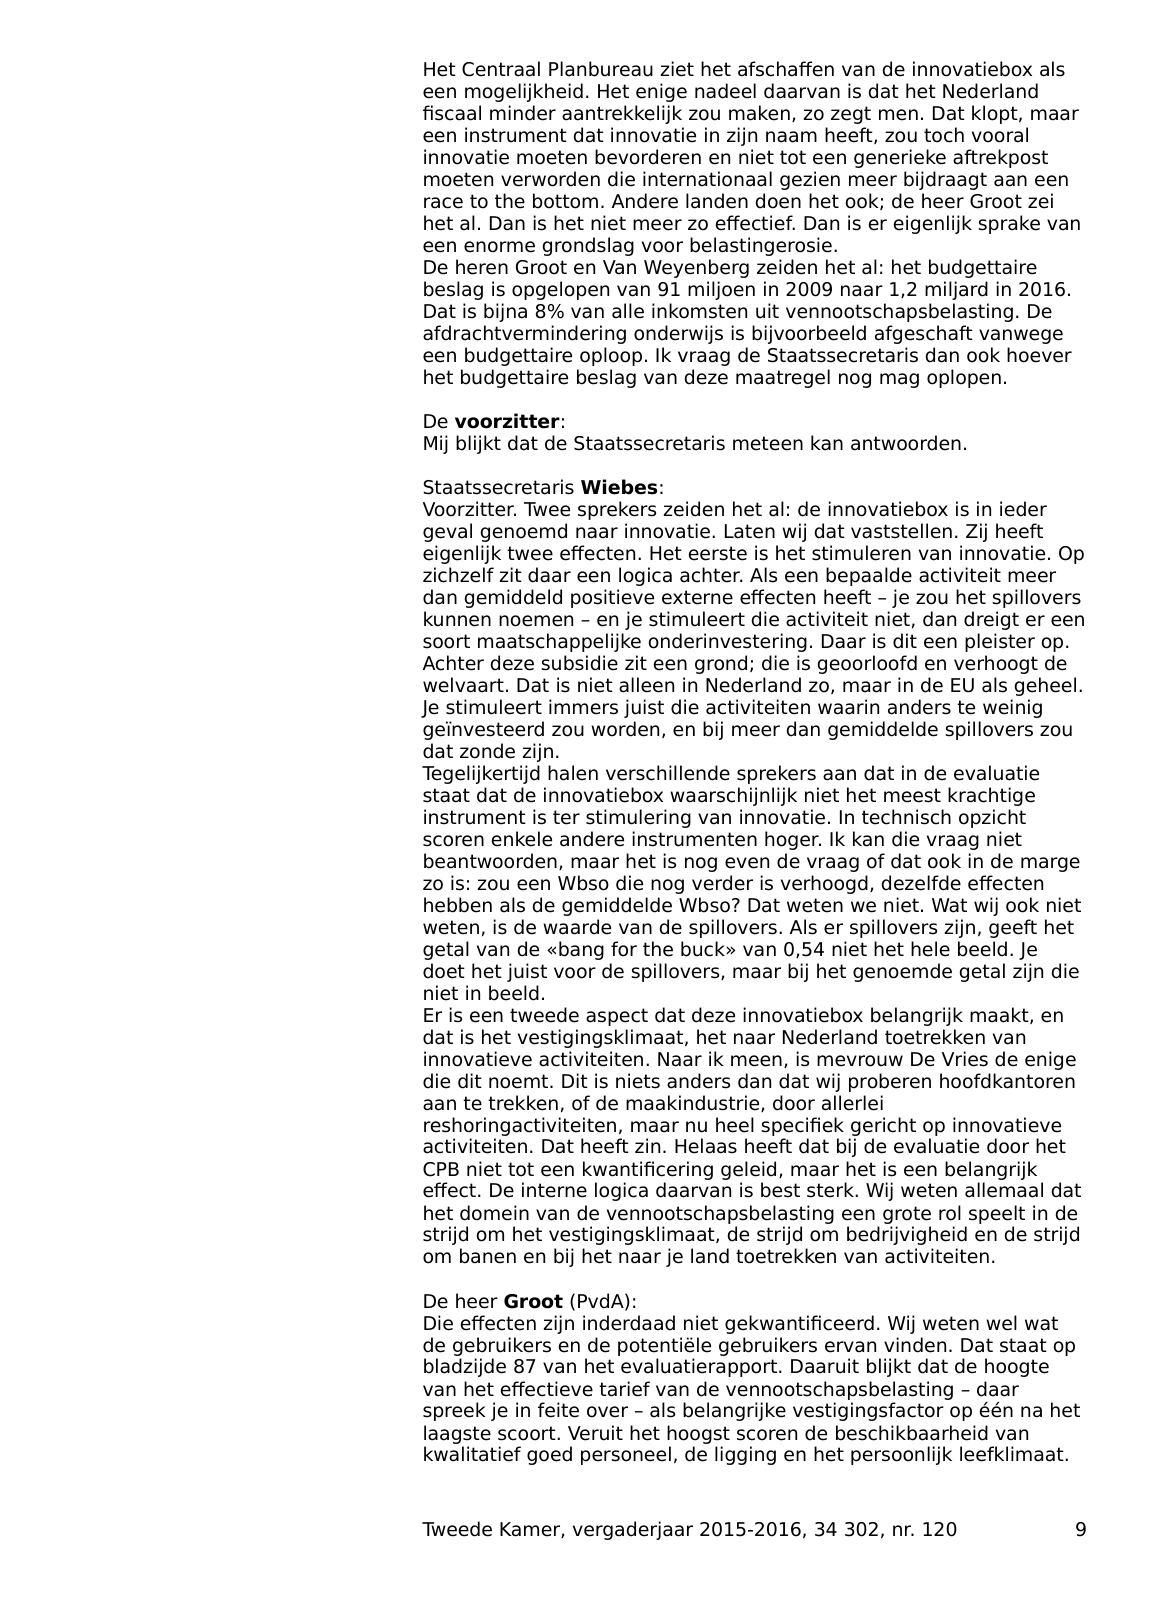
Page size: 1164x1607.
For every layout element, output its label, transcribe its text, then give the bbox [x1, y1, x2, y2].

text Mij blijkt dat de Staatssecretaris meteen kan antwoorden. [422, 433, 1087, 455]
text Er is een tweede aspect dat deze innovatiebox belangrijk maakt, en dat is het vestigingsklimaat, het naar Nederland toetrekken van innovatieve activiteiten. Naar ik meen, is mevrouw De Vries de enige die dit noemt. Dit is niets anders dan dat wij proberen hoofdkantoren aan te trekken, of de maakindustrie, door allerlei reshoringactiviteiten, maar nu heel specifiek gericht op innovatieve activiteiten. Dat heeft zin. Helaas heeft dat bij de evaluatie door het CPB niet tot een kwantificering geleid, maar het is een belangrijk effect. De interne logica daarvan is best sterk. Wij weten allemaal dat het domein van de vennootschapsbelasting een grote rol speelt in de strijd om het vestigingsklimaat, de strijd om bedrijvigheid en de strijd om banen en bij het naar je land toetrekken van activiteiten. [422, 1004, 1087, 1268]
text De heer Groot (PvdA): [422, 1291, 1087, 1312]
text Staatssecretaris Wiebes: [422, 477, 1087, 499]
text Voorzitter. Twee sprekers zeiden het al: de innovatiebox is in ieder geval genoemd naar innovatie. Laten wij dat vaststellen. Zij heeft eigenlijk twee effecten. Het eerste is het stimuleren van innovatie. Op zichzelf zit daar een logica achter. Als een bepaalde activiteit meer dan gemiddeld positieve externe effecten heeft – je zou het spillovers kunnen noemen – en je stimuleert die activiteit niet, dan dreigt er een soort maatschappelijke onderinvestering. Daar is dit een pleister op. Achter deze subsidie zit een grond; die is geoorloofd en verhoogt de welvaart. Dat is niet alleen in Nederland zo, maar in de EU als geheel. Je stimuleert immers juist die activiteiten waarin anders te weinig geïnvesteerd zou worden, en bij meer dan gemiddelde spillovers zou dat zonde zijn. [422, 499, 1087, 763]
text De heren Groot en Van Weyenberg zeiden het al: het budgettaire beslag is opgelopen van 91 miljoen in 2009 naar 1,2 miljard in 2016. Dat is bijna 8% van alle inkomsten uit vennootschapsbelasting. De afdrachtvermindering onderwijs is bijvoorbeeld afgeschaft vanwege een budgettaire oploop. Ik vraag de Staatssecretaris dan ook hoever het budgettaire beslag van deze maatregel nog mag oplopen. [422, 257, 1087, 389]
text Die effecten zijn inderdaad niet gekwantificeerd. Wij weten wel wat de gebruikers en de potentiële gebruikers ervan vinden. Dat staat op bladzijde 87 van het evaluatierapport. Daaruit blijkt dat de hoogte van het effectieve tarief van de vennootschapsbelasting – daar spreek je in feite over – als belangrijke vestigingsfactor op één na het laagste scoort. Veruit het hoogst scoren de beschikbaarheid van kwalitatief goed personeel, de ligging en het persoonlijk leefklimaat. [422, 1312, 1087, 1466]
text De voorzitter: [422, 411, 1087, 433]
text Tegelijkertijd halen verschillende sprekers aan dat in de evaluatie staat dat de innovatiebox waarschijnlijk niet het meest krachtige instrument is ter stimulering van innovatie. In technisch opzicht scoren enkele andere instrumenten hoger. Ik kan die vraag niet beantwoorden, maar het is nog even de vraag of dat ook in de marge zo is: zou een Wbso die nog verder is verhoogd, dezelfde effecten hebben als de gemiddelde Wbso? Dat weten we niet. Wat wij ook niet weten, is de waarde van de spillovers. Als er spillovers zijn, geeft het getal van de «bang for the buck» van 0,54 niet het hele beeld. Je doet het juist voor de spillovers, maar bij het genoemde getal zijn die niet in beeld. [422, 763, 1087, 1004]
text Het Centraal Planbureau ziet het afschaffen van de innovatiebox als een mogelijkheid. Het enige nadeel daarvan is dat het Nederland fiscaal minder aantrekkelijk zou maken, zo zegt men. Dat klopt, maar een instrument dat innovatie in zijn naam heeft, zou toch vooral innovatie moeten bevorderen en niet tot een generieke aftrekpost moeten verworden die internationaal gezien meer bijdraagt aan een race to the bottom. Andere landen doen het ook; de heer Groot zei het al. Dan is het niet meer zo effectief. Dan is er eigenlijk sprake van een enorme grondslag voor belastingerosie. [422, 59, 1087, 257]
